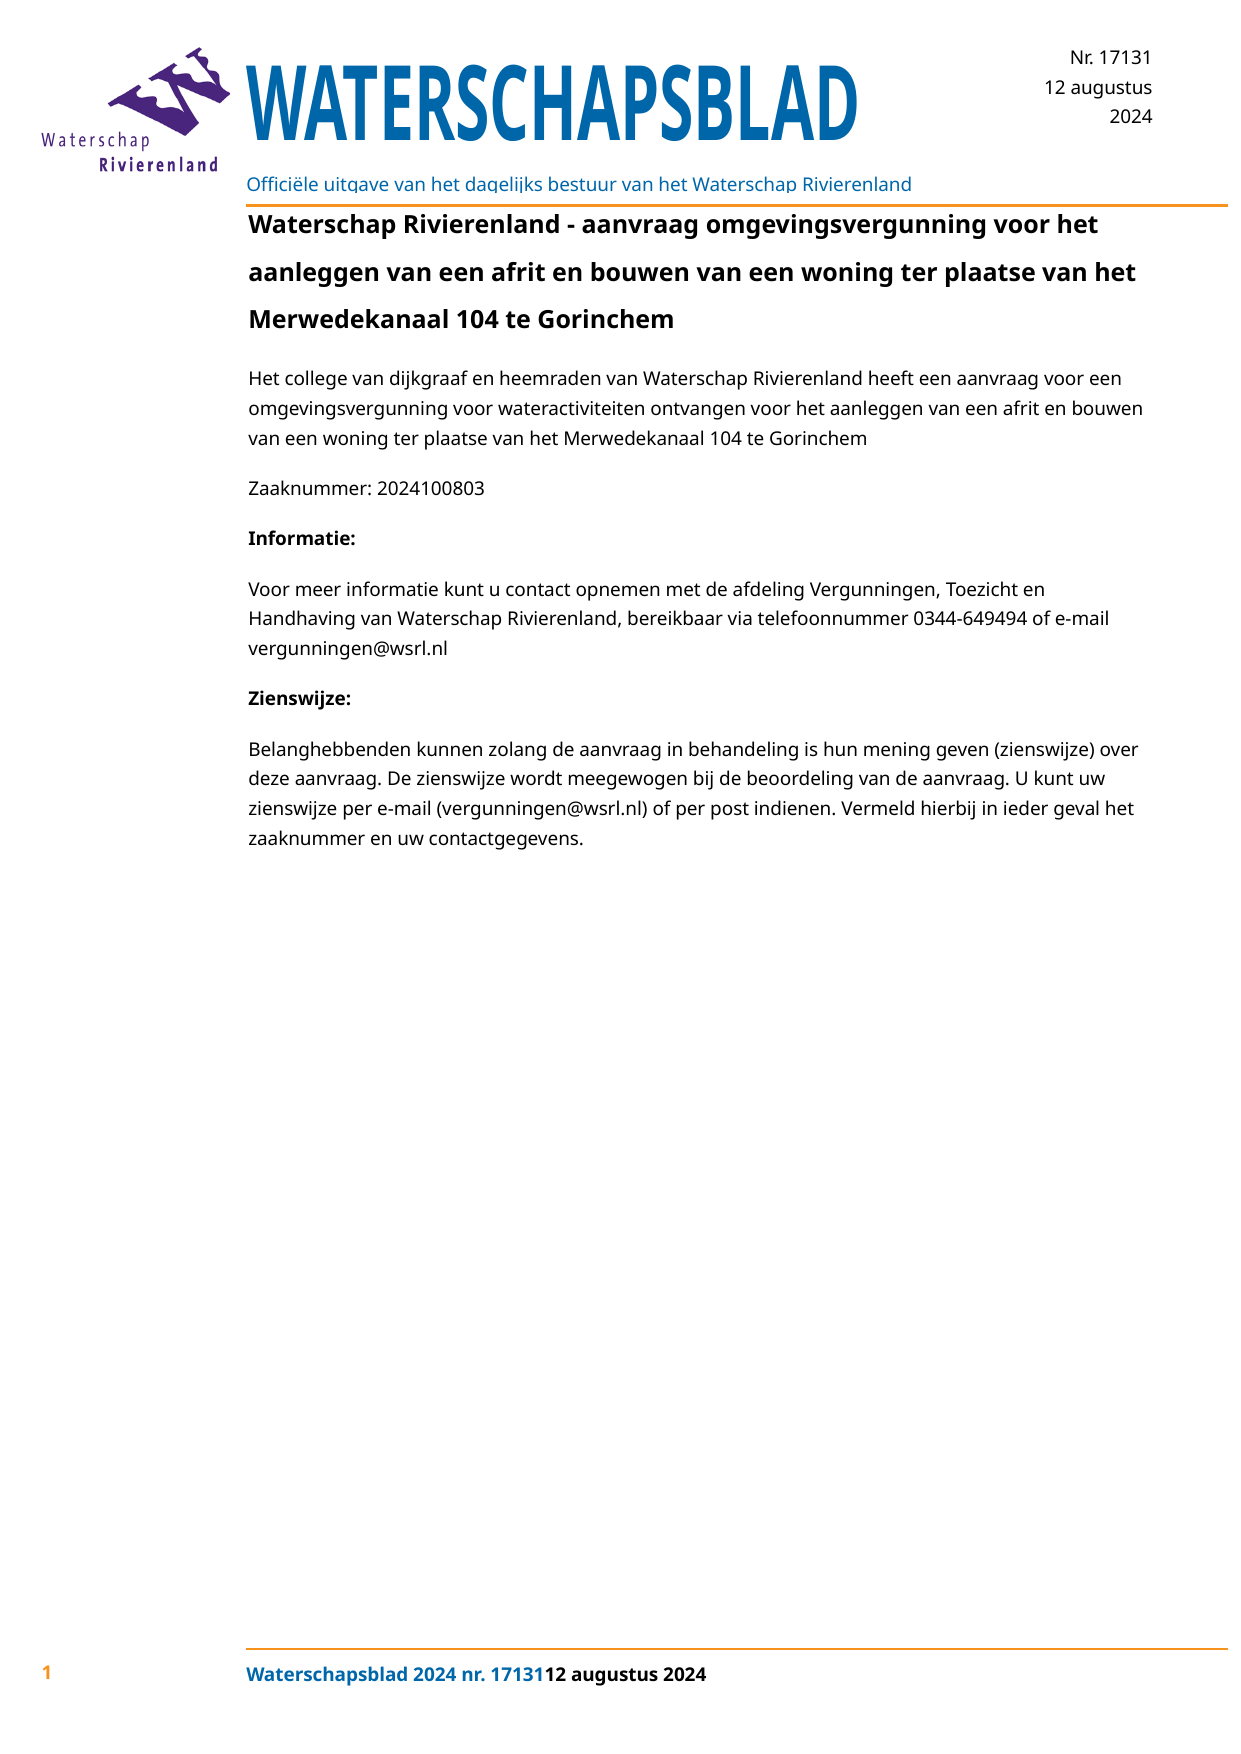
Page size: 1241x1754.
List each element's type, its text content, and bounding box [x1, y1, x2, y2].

picture [41, 47, 231, 172]
text Voor meer informatie kunt u contact opnemen met de afdeling Vergunningen, Toezicht en Handhaving van Waterschap Rivierenland, bereikbaar via telefoonnummer 0344-649494 of e-mail vergunningen@wsrl.nl [248, 576, 1152, 661]
text Zienswijze: [248, 686, 1152, 711]
text Belanghebbenden kunnen zolang de aanvraag in behandeling is hun mening geven (zienswijze) over deze aanvraag. De zienswijze wordt meegewogen bij de beoordeling van de aanvraag. U kunt uw zienswijze per e-mail (vergunningen@wsrl.nl) of per post indienen. Vermeld hierbij in ieder geval het zaaknummer en uw contactgegevens. [248, 736, 1152, 850]
text Informatie: [248, 526, 1152, 551]
text Het college van dijkgraaf en heemraden van Waterschap Rivierenland heeft een aanvraag voor een omgevingsvergunning voor wateractiviteiten ontvangen voor het aanleggen van een afrit en bouwen van een woning ter plaatse van het Merwedekanaal 104 te Gorinchem [248, 366, 1152, 450]
text Waterschap Rivierenland - aanvraag omgevingsvergunning voor het aanleggen van een afrit en bouwen van een woning ter plaatse van het Merwedekanaal 104 te Gorinchem [248, 207, 1152, 336]
text Zaaknummer: 2024100803 [248, 475, 1152, 501]
